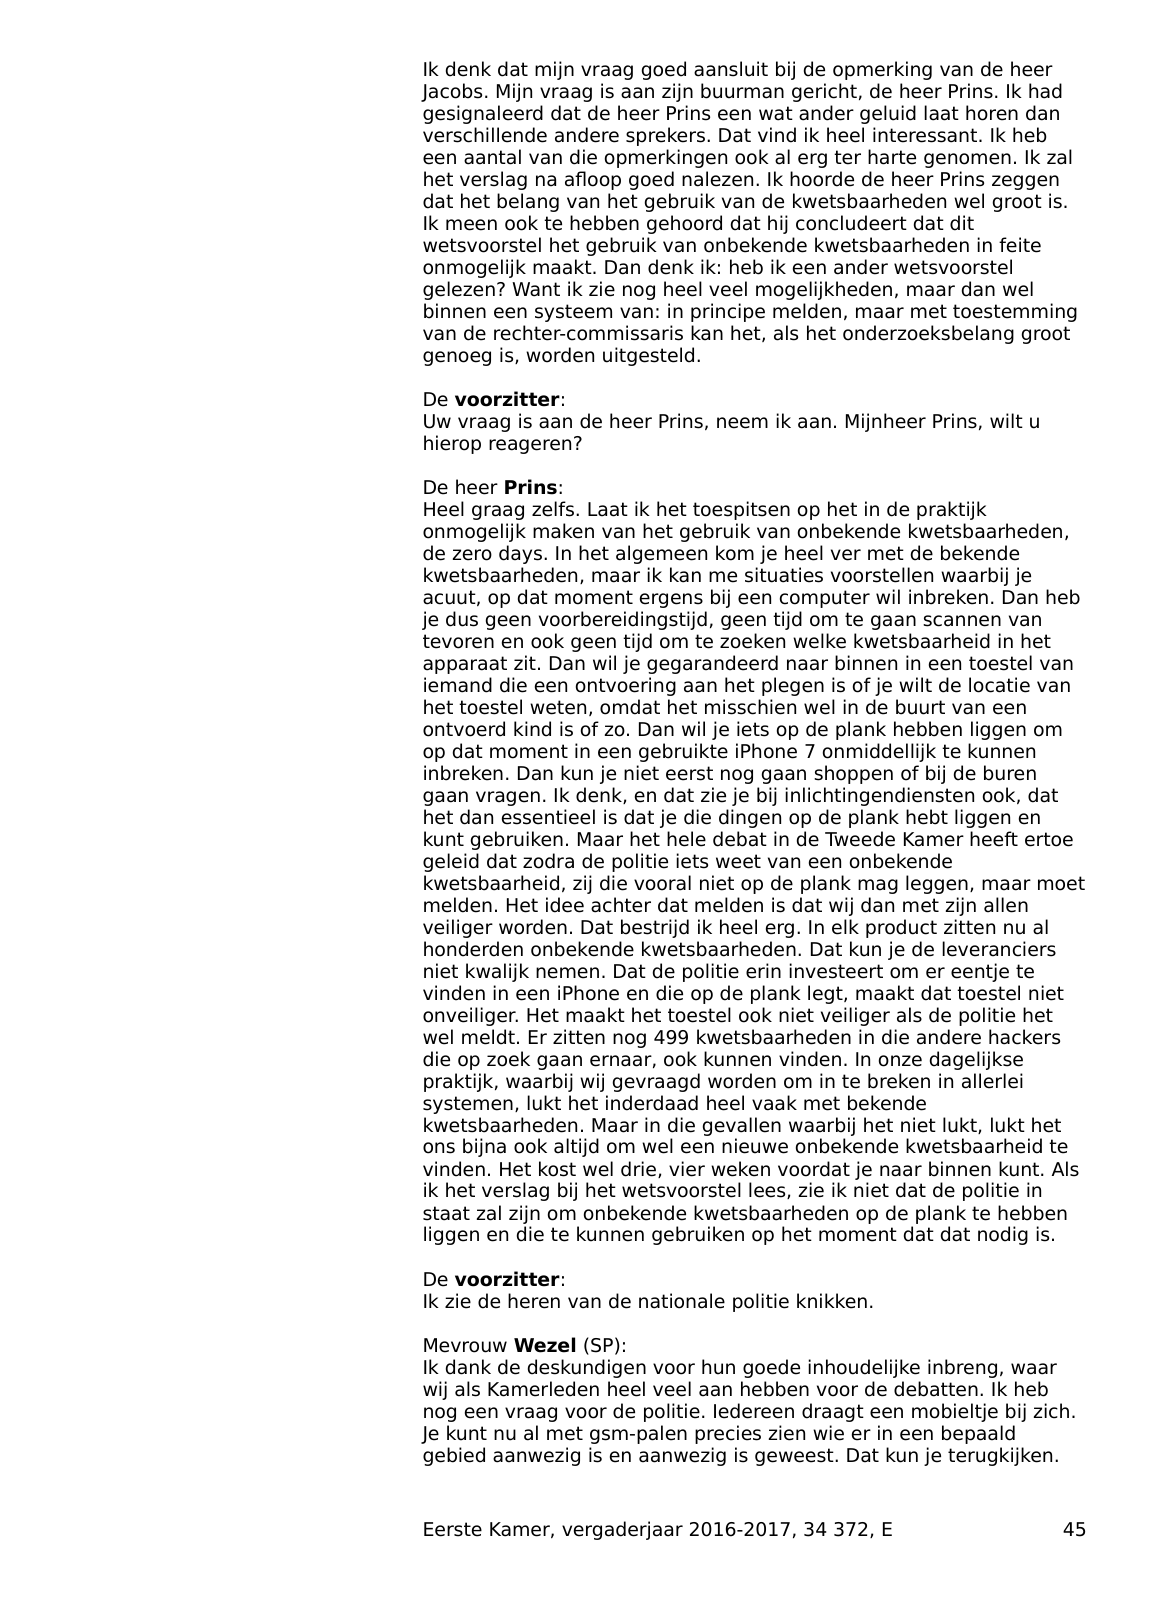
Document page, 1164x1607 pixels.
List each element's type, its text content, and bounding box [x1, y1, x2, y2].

text Ik denk dat mijn vraag goed aansluit bij de opmerking van de heer Jacobs. Mijn vraag is aan zijn buurman gericht, de heer Prins. Ik had gesignaleerd dat de heer Prins een wat ander geluid laat horen dan verschillende andere sprekers. Dat vind ik heel interessant. Ik heb een aantal van die opmerkingen ook al erg ter harte genomen. Ik zal het verslag na afloop goed nalezen. Ik hoorde de heer Prins zeggen dat het belang van het gebruik van de kwetsbaarheden wel groot is. Ik meen ook te hebben gehoord dat hij concludeert dat dit wetsvoorstel het gebruik van onbekende kwetsbaarheden in feite onmogelijk maakt. Dan denk ik: heb ik een ander wetsvoorstel gelezen? Want ik zie nog heel veel mogelijkheden, maar dan wel binnen een systeem van: in principe melden, maar met toestemming van de rechter-commissaris kan het, als het onderzoeksbelang groot genoeg is, worden uitgesteld. [422, 59, 1087, 367]
text Heel graag zelfs. Laat ik het toespitsen op het in de praktijk onmogelijk maken van het gebruik van onbekende kwetsbaarheden, de zero days. In het algemeen kom je heel ver met de bekende kwetsbaarheden, maar ik kan me situaties voorstellen waarbij je acuut, op dat moment ergens bij een computer wil inbreken. Dan heb je dus geen voorbereidingstijd, geen tijd om te gaan scannen van tevoren en ook geen tijd om te zoeken welke kwetsbaarheid in het apparaat zit. Dan wil je gegarandeerd naar binnen in een toestel van iemand die een ontvoering aan het plegen is of je wilt de locatie van het toestel weten, omdat het misschien wel in de buurt van een ontvoerd kind is of zo. Dan wil je iets op de plank hebben liggen om op dat moment in een gebruikte iPhone 7 onmiddellijk te kunnen inbreken. Dan kun je niet eerst nog gaan shoppen of bij de buren gaan vragen. Ik denk, en dat zie je bij inlichtingendiensten ook, dat het dan essentieel is dat je die dingen op de plank hebt liggen en kunt gebruiken. Maar het hele debat in de Tweede Kamer heeft ertoe geleid dat zodra de politie iets weet van een onbekende kwetsbaarheid, zij die vooral niet op de plank mag leggen, maar moet melden. Het idee achter dat melden is dat wij dan met zijn allen veiliger worden. Dat bestrijd ik heel erg. In elk product zitten nu al honderden onbekende kwetsbaarheden. Dat kun je de leveranciers niet kwalijk nemen. Dat de politie erin investeert om er eentje te vinden in een iPhone en die op de plank legt, maakt dat toestel niet onveiliger. Het maakt het toestel ook niet veiliger als de politie het wel meldt. Er zitten nog 499 kwetsbaarheden in die andere hackers die op zoek gaan ernaar, ook kunnen vinden. In onze dagelijkse praktijk, waarbij wij gevraagd worden om in te breken in allerlei systemen, lukt het inderdaad heel vaak met bekende kwetsbaarheden. Maar in die gevallen waarbij het niet lukt, lukt het ons bijna ook altijd om wel een nieuwe onbekende kwetsbaarheid te vinden. Het kost wel drie, vier weken voordat je naar binnen kunt. Als ik het verslag bij het wetsvoorstel lees, zie ik niet dat de politie in staat zal zijn om onbekende kwetsbaarheden op de plank te hebben liggen en die te kunnen gebruiken op het moment dat dat nodig is. [422, 499, 1087, 1246]
text De voorzitter: [422, 1268, 1087, 1291]
text Ik zie de heren van de nationale politie knikken. [422, 1291, 1087, 1312]
text Mevrouw Wezel (SP): [422, 1335, 1087, 1357]
text De heer Prins: [422, 477, 1087, 499]
text De voorzitter: [422, 389, 1087, 411]
text Ik dank de deskundigen voor hun goede inhoudelijke inbreng, waar wij als Kamerleden heel veel aan hebben voor de debatten. Ik heb nog een vraag voor de politie. Iedereen draagt een mobieltje bij zich. Je kunt nu al met gsm-palen precies zien wie er in een bepaald gebied aanwezig is en aanwezig is geweest. Dat kun je terugkijken. [422, 1357, 1087, 1467]
text Uw vraag is aan de heer Prins, neem ik aan. Mijnheer Prins, wilt u hierop reageren? [422, 411, 1087, 455]
